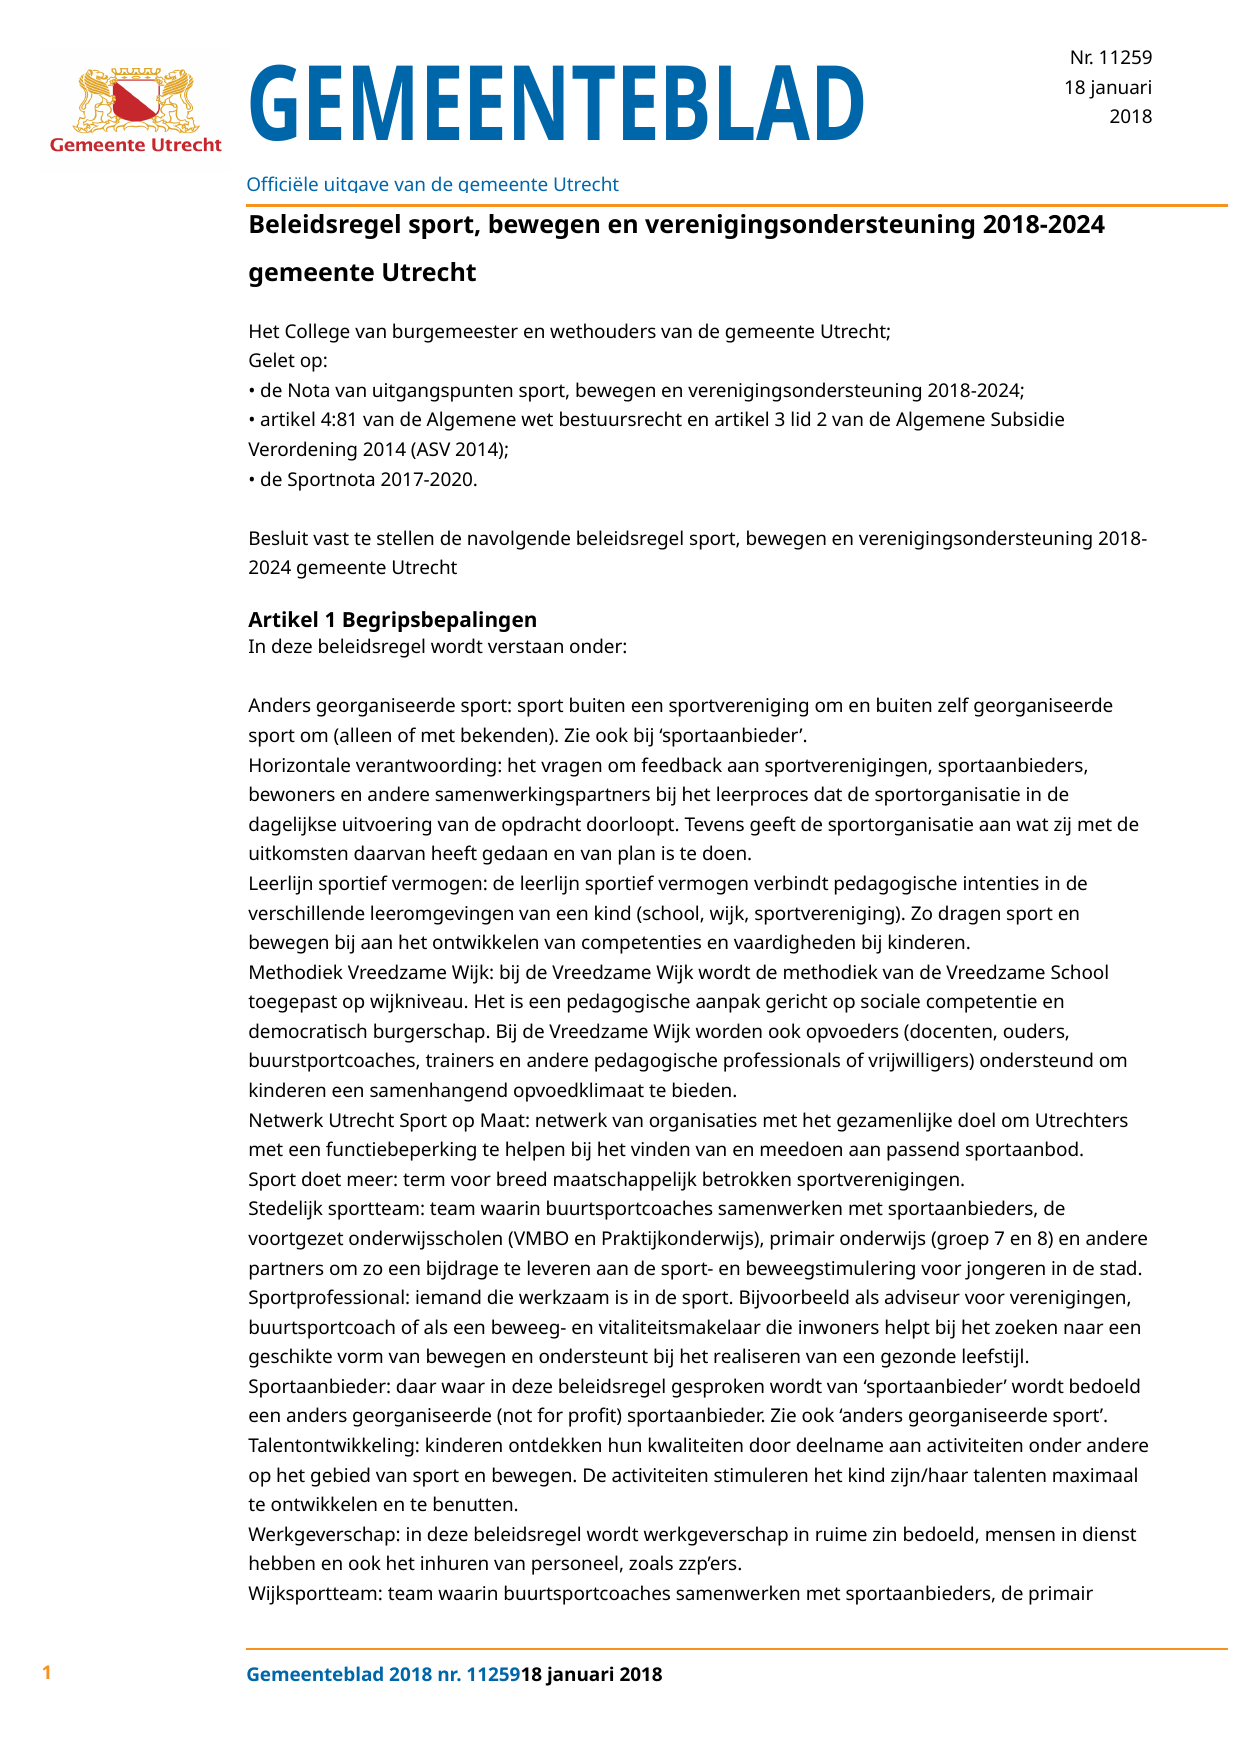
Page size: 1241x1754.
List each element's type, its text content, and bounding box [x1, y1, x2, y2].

text Artikel 1 Begripsbepalingen [248, 605, 1152, 633]
text Besluit vast te stellen de navolgende beleidsregel sport, bewegen en verenigingsondersteuning 2018-2024 gemeente Utrecht [248, 525, 1152, 580]
text In deze beleidsregel wordt verstaan onder: [248, 633, 1152, 659]
text Beleidsregel sport, bewegen en verenigingsondersteuning 2018-2024 gemeente Utrecht [248, 207, 1152, 288]
text Sportaanbieder: daar waar in deze beleidsregel gesproken wordt van ‘sportaanbieder’ wordt bedoeld een anders georganiseerde (not for profit) sportaanbieder. Zie ook ‘anders georganiseerde sport’. [248, 1373, 1152, 1428]
text Methodiek Vreedzame Wijk: bij de Vreedzame Wijk wordt de methodiek van de Vreedzame School toegepast op wijkniveau. Het is een pedagogische aanpak gericht op sociale competentie en democratisch burgerschap. Bij de Vreedzame Wijk worden ook opvoeders (docenten, ouders, buurstportcoaches, trainers en andere pedagogische professionals of vrijwilligers) ondersteund om kinderen een samenhangend opvoedklimaat te bieden. [248, 959, 1152, 1103]
text • artikel 4:81 van de Algemene wet bestuursrecht en artikel 3 lid 2 van de Algemene Subsidie Verordening 2014 (ASV 2014); [248, 407, 1152, 462]
text Talentontwikkeling: kinderen ontdekken hun kwaliteiten door deelname aan activiteiten onder andere op het gebied van sport en bewegen. De activiteiten stimuleren het kind zijn/haar talenten maximaal te ontwikkelen en te benutten. [248, 1432, 1152, 1517]
text Stedelijk sportteam: team waarin buurtsportcoaches samenwerken met sportaanbieders, de voortgezet onderwijsscholen (VMBO en Praktijkonderwijs), primair onderwijs (groep 7 en 8) en andere partners om zo een bijdrage te leveren aan de sport- en beweegstimulering voor jongeren in de stad. [248, 1196, 1152, 1280]
text Het College van burgemeester en wethouders van de gemeente Utrecht; [248, 318, 1152, 344]
text Wijksportteam: team waarin buurtsportcoaches samenwerken met sportaanbieders, de primair [248, 1580, 1152, 1606]
text • de Sportnota 2017-2020. [248, 466, 1152, 492]
text Netwerk Utrecht Sport op Maat: netwerk van organisaties met het gezamenlijke doel om Utrechters met een functiebeperking te helpen bij het vinden van en meedoen aan passend sportaanbod. [248, 1107, 1152, 1162]
text Sportprofessional: iemand die werkzaam is in de sport. Bijvoorbeeld als adviseur voor verenigingen, buurtsportcoach of als een beweeg- en vitaliteitsmakelaar die inwoners helpt bij het zoeken naar een geschikte vorm van bewegen en ondersteunt bij het realiseren van een gezonde leefstijl. [248, 1284, 1152, 1369]
text Horizontale verantwoording: het vragen om feedback aan sportverenigingen, sportaanbieders, bewoners en andere samenwerkingspartners bij het leerproces dat de sportorganisatie in de dagelijkse uitvoering van de opdracht doorloopt. Tevens geeft de sportorganisatie aan wat zij met de uitkomsten daarvan heeft gedaan en van plan is te doen. [248, 752, 1152, 866]
text Gelet op: [248, 347, 1152, 373]
text Leerlijn sportief vermogen: de leerlijn sportief vermogen verbindt pedagogische intenties in de verschillende leeromgevingen van een kind (school, wijk, sportvereniging). Zo dragen sport en bewegen bij aan het ontwikkelen van competenties en vaardigheden bij kinderen. [248, 870, 1152, 955]
text Werkgeverschap: in deze beleidsregel wordt werkgeverschap in ruime zin bedoeld, mensen in dienst hebben en ook het inhuren van personeel, zoals zzp’ers. [248, 1521, 1152, 1576]
picture [41, 47, 231, 172]
text Sport doet meer: term voor breed maatschappelijk betrokken sportverenigingen. [248, 1166, 1152, 1192]
text Anders georganiseerde sport: sport buiten een sportvereniging om en buiten zelf georganiseerde sport om (alleen of met bekenden). Zie ook bij ‘sportaanbieder’. [248, 693, 1152, 748]
text • de Nota van uitgangspunten sport, bewegen en verenigingsondersteuning 2018-2024; [248, 377, 1152, 403]
